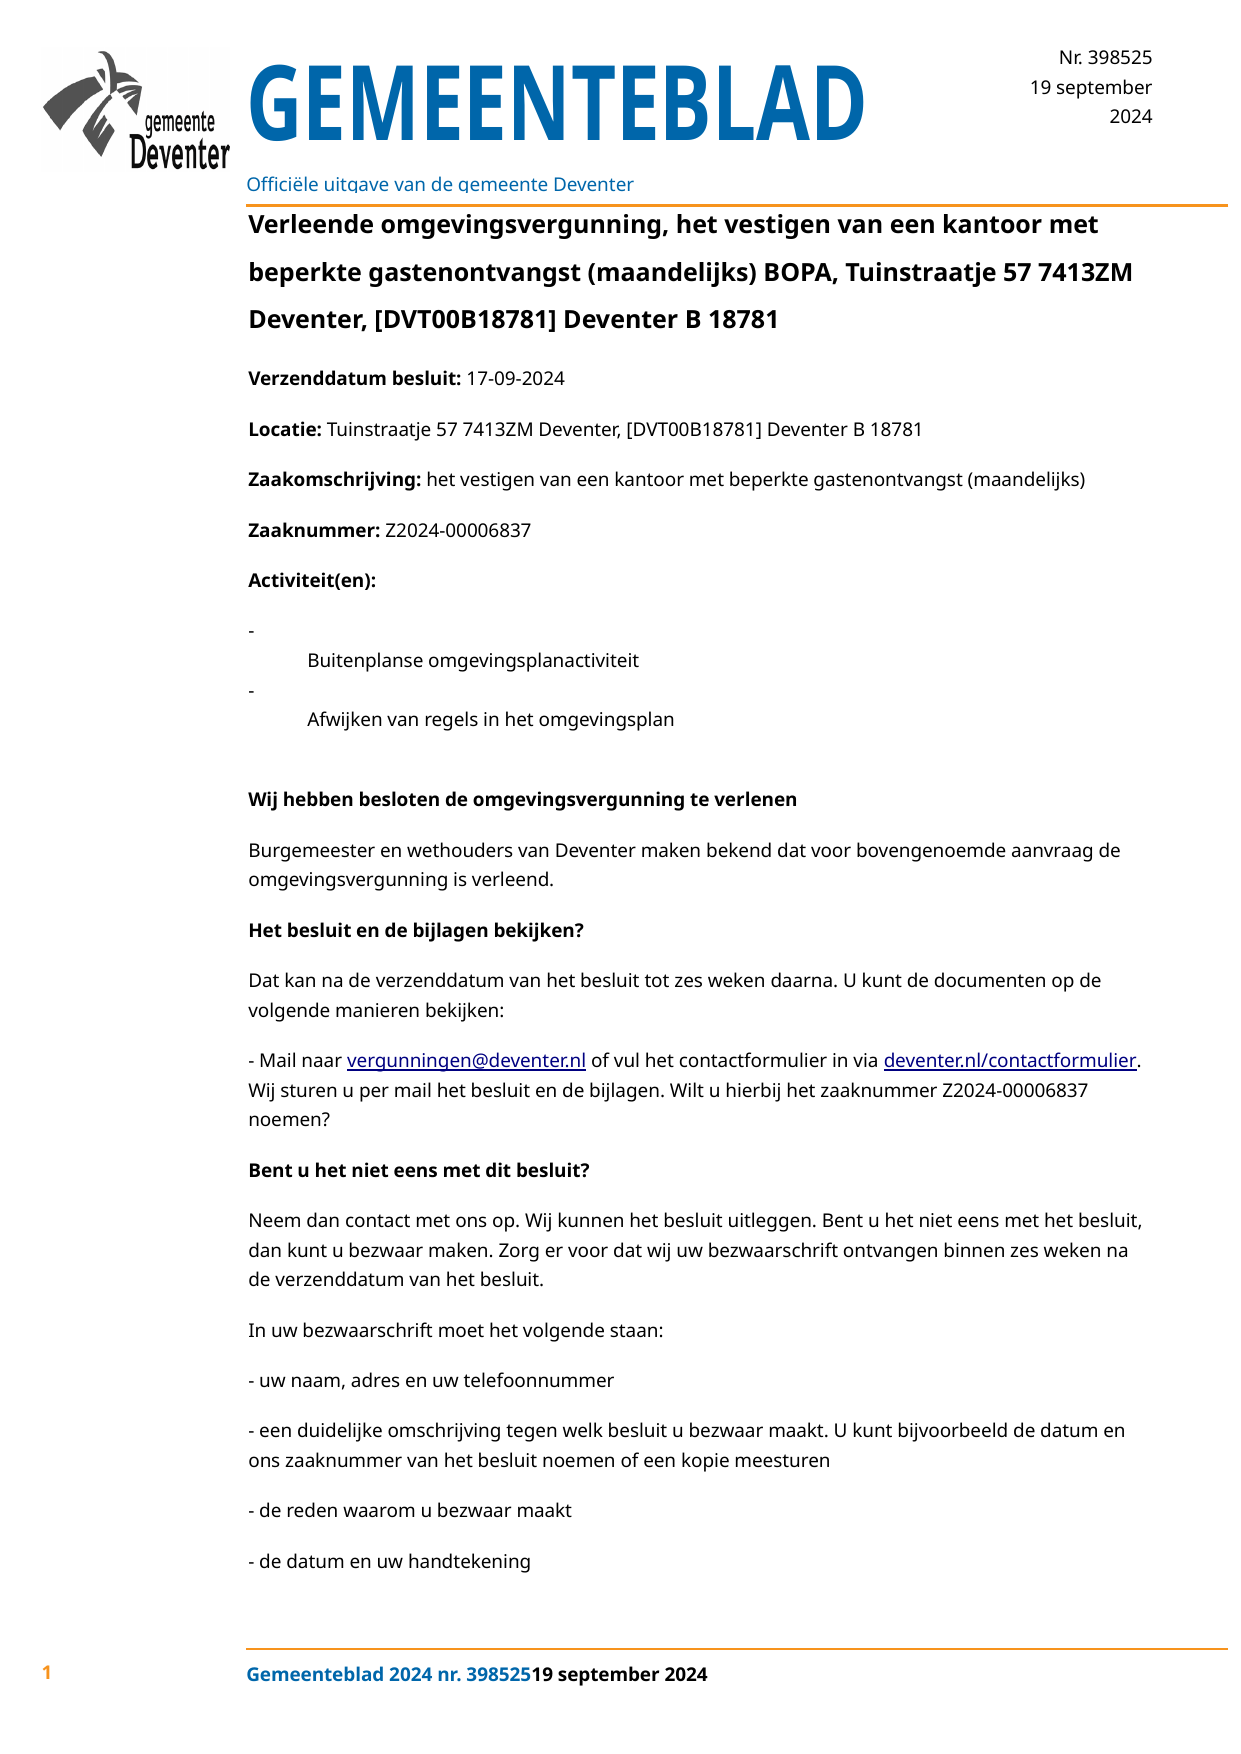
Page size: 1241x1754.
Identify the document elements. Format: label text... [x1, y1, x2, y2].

picture [41, 47, 231, 172]
text Activiteit(en): [248, 567, 1152, 593]
text - uw naam, adres en uw telefoonnummer [248, 1367, 1152, 1393]
text - de reden waarom u bezwaar maakt [248, 1498, 1152, 1523]
text Locatie: Tuinstraatje 57 7413ZM Deventer, [DVT00B18781] Deventer B 18781 [248, 416, 1152, 442]
text Neem dan contact met ons op. Wij kunnen het besluit uitleggen. Bent u het niet eens met het besluit, dan kunt u bezwaar maken. Zorg er voor dat wij uw bezwaarschrift ontvangen binnen zes weken na de verzenddatum van het besluit. [248, 1207, 1152, 1292]
text Dat kan na de verzenddatum van het besluit tot zes weken daarna. U kunt de documenten op de volgende manieren bekijken: [248, 967, 1152, 1022]
text Verleende omgevingsvergunning, het vestigen van een kantoor met beperkte gastenontvangst (maandelijks) BOPA, Tuinstraatje 57 7413ZM Deventer, [DVT00B18781] Deventer B 18781 [248, 207, 1152, 336]
text - een duidelijke omschrijving tegen welk besluit u bezwaar maakt. U kunt bijvoorbeeld de datum en ons zaaknummer van het besluit noemen of een kopie meesturen [248, 1418, 1152, 1473]
text Het besluit en de bijlagen bekijken? [248, 917, 1152, 942]
text Verzenddatum besluit: 17-09-2024 [248, 366, 1152, 391]
list Afwijken van regels in het omgevingsplan [248, 706, 1152, 732]
text Zaakomschrijving: het vestigen van een kantoor met beperkte gastenontvangst (maandelijks) [248, 466, 1152, 492]
text In uw bezwaarschrift moet het volgende staan: [248, 1317, 1152, 1342]
text Bent u het niet eens met dit besluit? [248, 1157, 1152, 1182]
text Wij hebben besloten de omgevingsvergunning te verlenen [248, 786, 1152, 812]
text - de datum en uw handtekening [248, 1548, 1152, 1574]
text Zaaknummer: Z2024-00006837 [248, 517, 1152, 542]
text - Mail naar vergunningen@deventer.nl of vul het contactformulier in via deventer.nl/contactformulier. Wij sturen u per mail het besluit en de bijlagen. Wilt u hierbij het zaaknummer Z2024-00006837 noemen? [248, 1047, 1152, 1132]
list Buitenplanse omgevingsplanactiviteit [248, 647, 1152, 673]
text Burgemeester en wethouders van Deventer maken bekend dat voor bovengenoemde aanvraag de omgevingsvergunning is verleend. [248, 837, 1152, 892]
